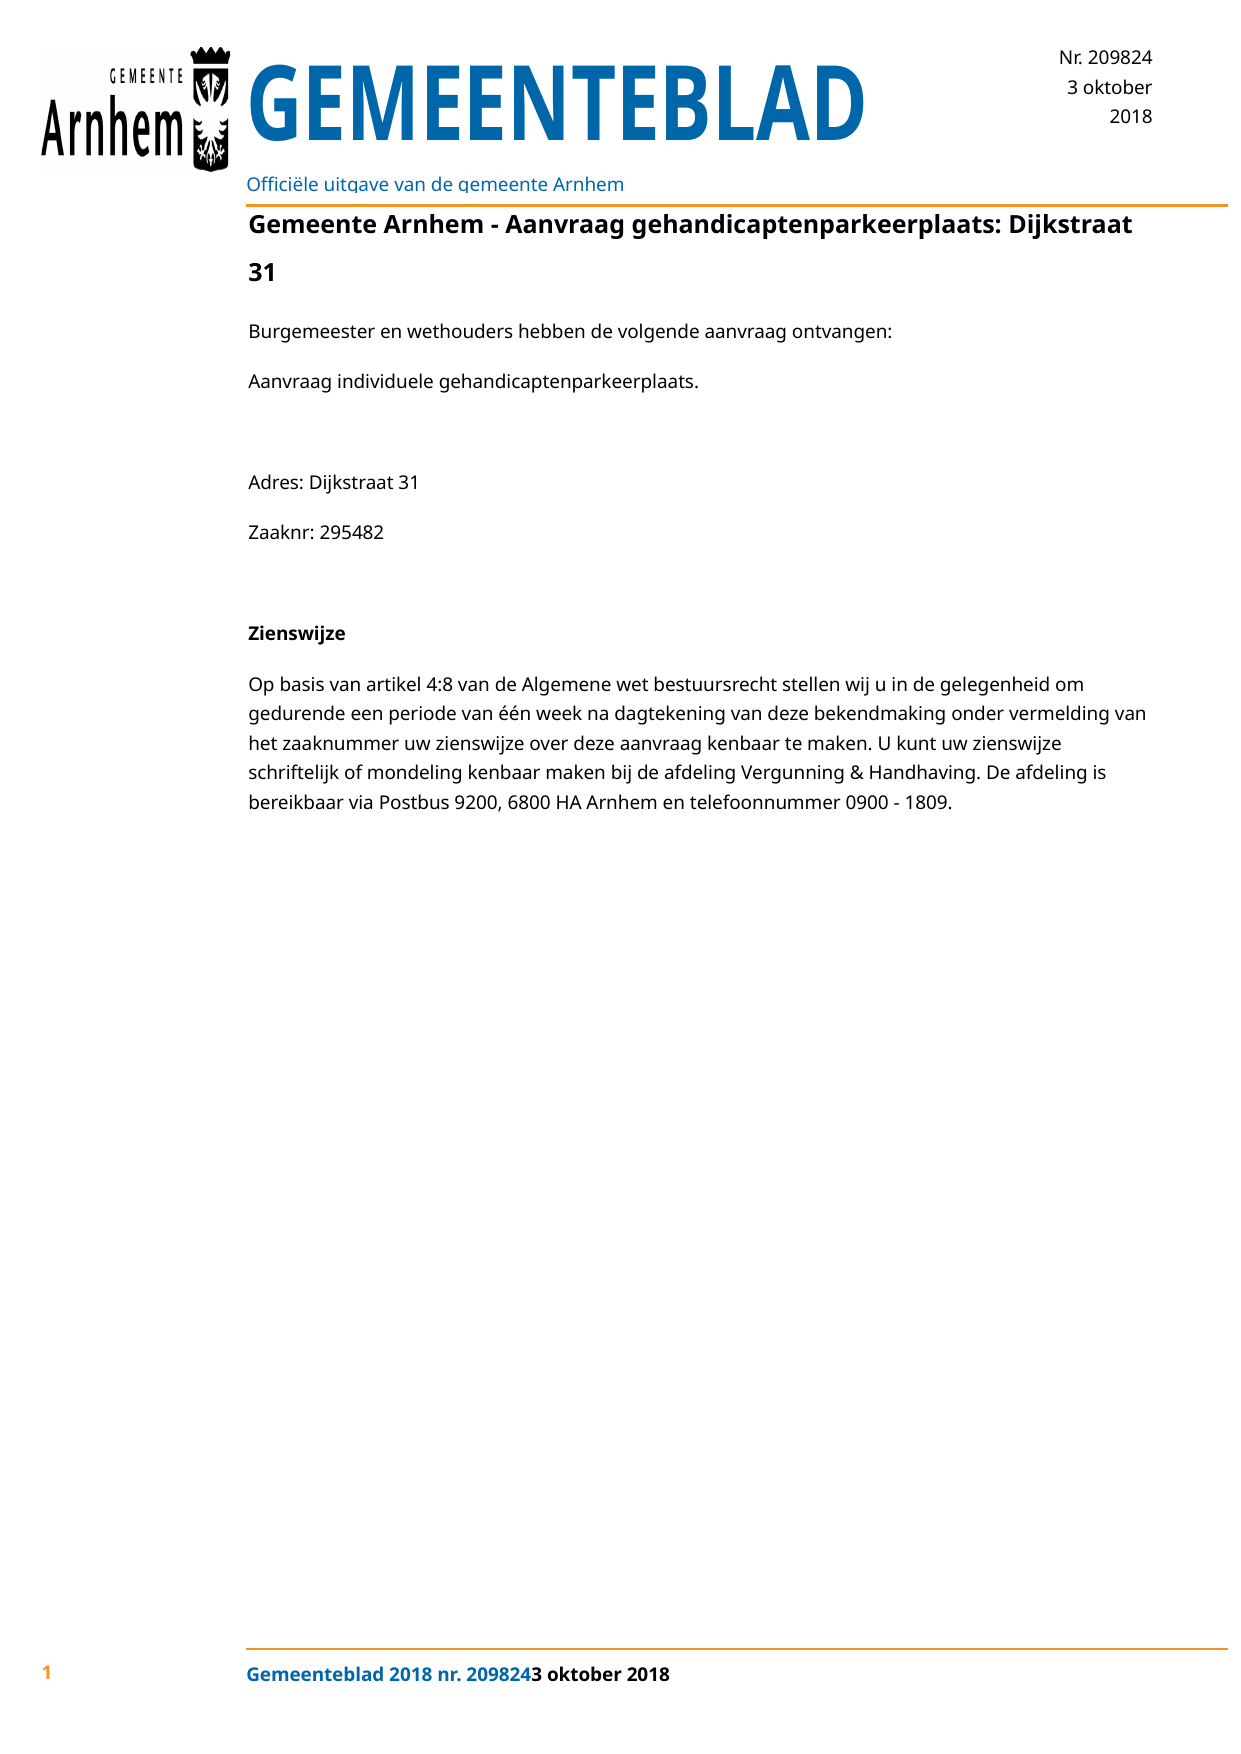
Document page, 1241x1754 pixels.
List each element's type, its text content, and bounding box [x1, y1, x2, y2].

text Adres: Dijkstraat 31 [248, 469, 1152, 495]
text Zienswijze [248, 620, 1152, 646]
picture [41, 47, 231, 172]
text Gemeente Arnhem - Aanvraag gehandicaptenparkeerplaats: Dijkstraat 31 [248, 207, 1152, 288]
text Op basis van artikel 4:8 van de Algemene wet bestuursrecht stellen wij u in de gelegenheid om gedurende een periode van één week na dagtekening van deze bekendmaking onder vermelding van het zaaknummer uw zienswijze over deze aanvraag kenbaar te maken. U kunt uw zienswijze schriftelijk of mondeling kenbaar maken bij de afdeling Vergunning & Handhaving. De afdeling is bereikbaar via Postbus 9200, 6800 HA Arnhem en telefoonnummer 0900 - 1809. [248, 671, 1152, 815]
text Zaaknr: 295482 [248, 519, 1152, 545]
text Aanvraag individuele gehandicaptenparkeerplaats. [248, 368, 1152, 394]
text Burgemeester en wethouders hebben de volgende aanvraag ontvangen: [248, 318, 1152, 344]
